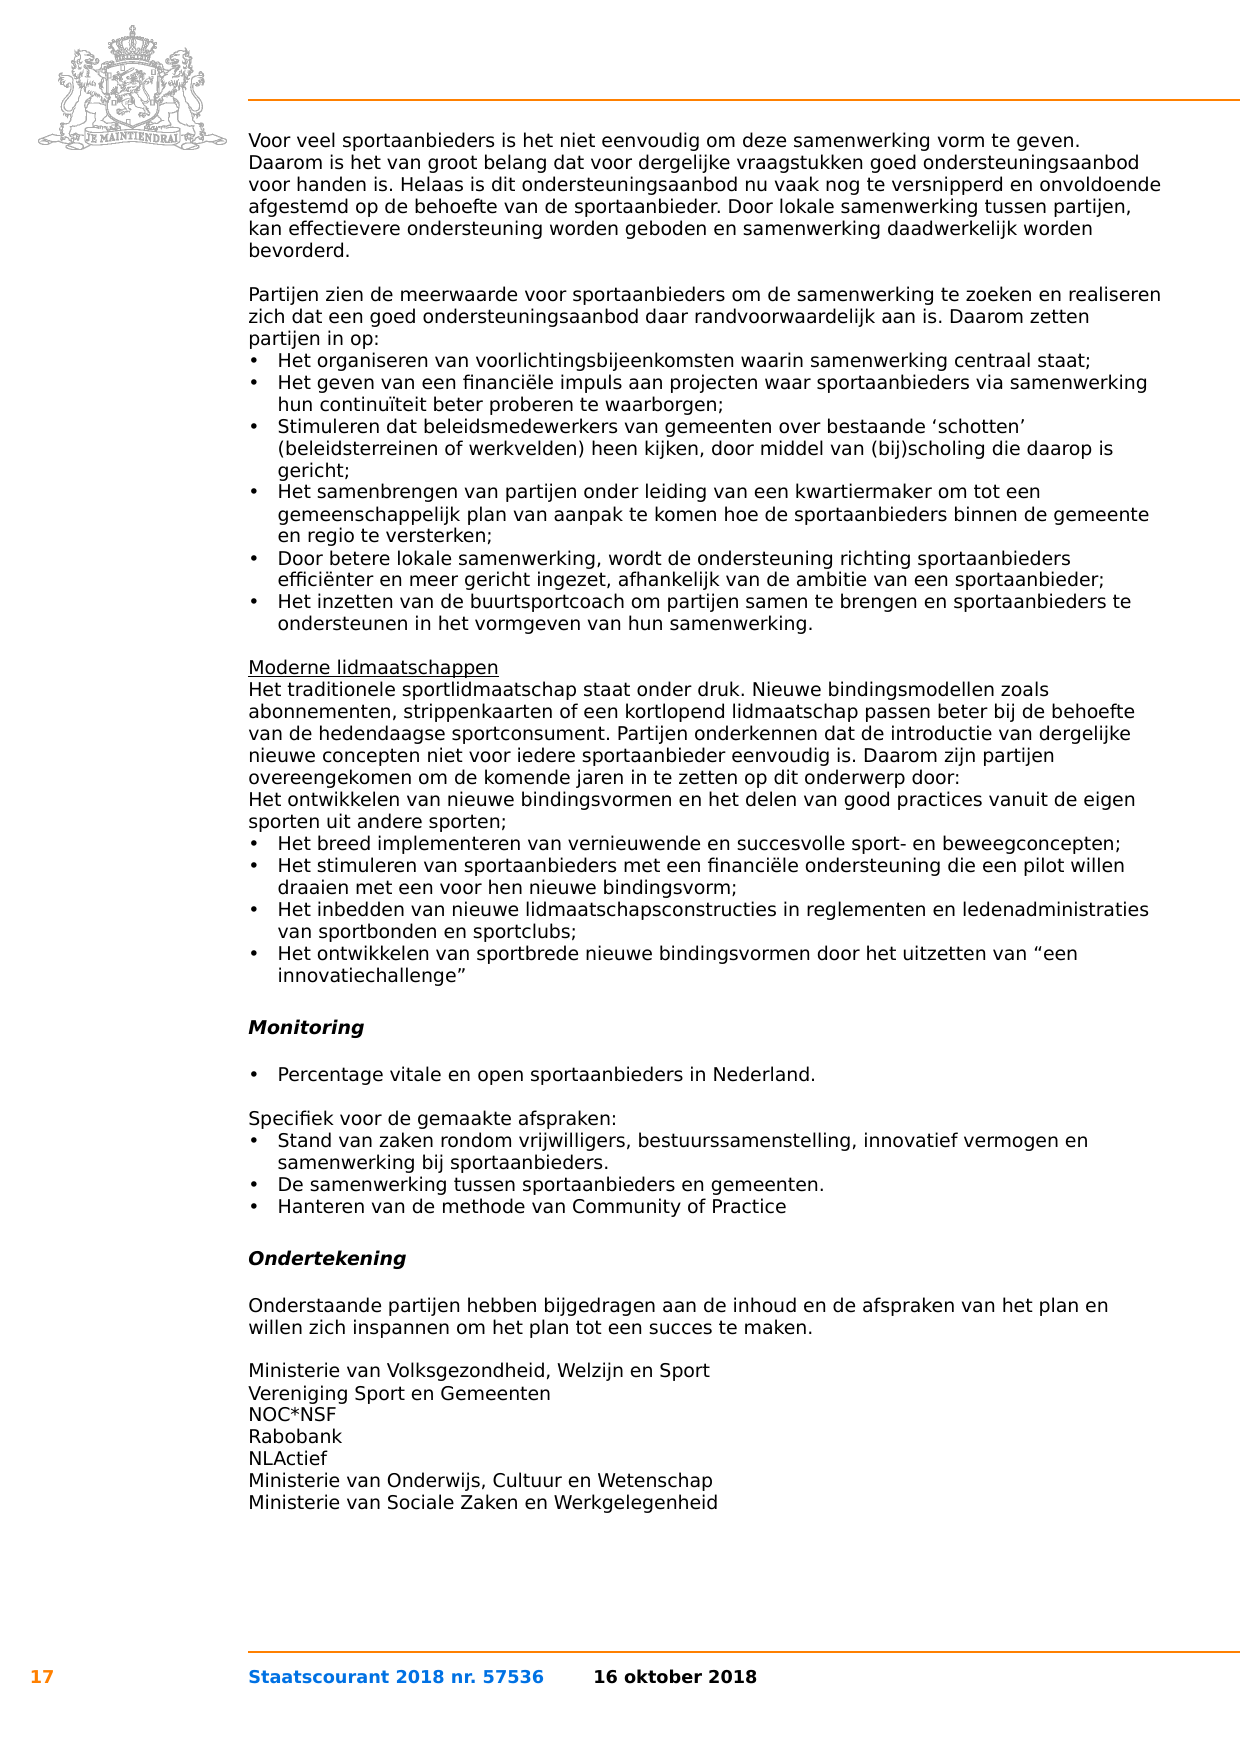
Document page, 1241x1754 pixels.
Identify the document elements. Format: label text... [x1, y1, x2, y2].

text Ministerie van Sociale Zaken en Werkgelegenheid [248, 1492, 1163, 1514]
text • Het inzetten van de buurtsportcoach om partijen samen te brengen en sportaanbieders te ondersteunen in het vormgeven van hun samenwerking. [248, 591, 1163, 635]
text Specifiek voor de gemaakte afspraken: [248, 1108, 1163, 1130]
text Partijen zien de meerwaarde voor sportaanbieders om de samenwerking te zoeken en realiseren zich dat een goed ondersteuningsaanbod daar randvoorwaardelijk aan is. Daarom zetten partijen in op: [248, 284, 1163, 349]
text Onderstaande partijen hebben bijgedragen aan de inhoud en de afspraken van het plan en willen zich inspannen om het plan tot een succes te maken. [248, 1294, 1163, 1338]
text • Het samenbrengen van partijen onder leiding van een kwartiermaker om tot een gemeenschappelijk plan van aanpak te komen hoe de sportaanbieders binnen de gemeente en regio te versterken; [248, 481, 1163, 547]
text NOC*NSF [248, 1404, 1163, 1426]
text Voor veel sportaanbieders is het niet eenvoudig om deze samenwerking vorm te geven. [248, 130, 1163, 152]
subtitle Monitoring [248, 1017, 1163, 1039]
text Het traditionele sportlidmaatschap staat onder druk. Nieuwe bindingsmodellen zoals abonnementen, strippenkaarten of een kortlopend lidmaatschap passen beter bij de behoefte van de hedendaagse sportconsument. Partijen onderkennen dat de introductie van dergelijke nieuwe concepten niet voor iedere sportaanbieder eenvoudig is. Daarom zijn partijen overeengekomen om de komende jaren in te zetten op dit onderwerp door: [248, 679, 1163, 789]
text Ministerie van Onderwijs, Cultuur en Wetenschap [248, 1470, 1163, 1492]
subtitle Ondertekening [248, 1248, 1163, 1269]
text Rabobank [248, 1426, 1163, 1448]
text NLActief [248, 1448, 1163, 1470]
text • Het geven van een financiële impuls aan projecten waar sportaanbieders via samenwerking hun continuïteit beter proberen te waarborgen; [248, 372, 1163, 416]
text • Het stimuleren van sportaanbieders met een financiële ondersteuning die een pilot willen draaien met een voor hen nieuwe bindingsvorm; [248, 855, 1163, 899]
text Ministerie van Volksgezondheid, Welzijn en Sport [248, 1360, 1163, 1382]
text Vereniging Sport en Gemeenten [248, 1382, 1163, 1404]
text • Door betere lokale samenwerking, wordt de ondersteuning richting sportaanbieders efficiënter en meer gericht ingezet, afhankelijk van de ambitie van een sportaanbieder; [248, 547, 1163, 591]
text • Hanteren van de methode van Community of Practice [248, 1196, 1163, 1218]
text • Het inbedden van nieuwe lidmaatschapsconstructies in reglementen en ledenadministraties van sportbonden en sportclubs; [248, 899, 1163, 943]
text Moderne lidmaatschappen [248, 657, 1163, 679]
text • Het breed implementeren van vernieuwende en succesvolle sport- en beweegconcepten; [248, 833, 1163, 855]
text Daarom is het van groot belang dat voor dergelijke vraagstukken goed ondersteuningsaanbod voor handen is. Helaas is dit ondersteuningsaanbod nu vaak nog te versnipperd en onvoldoende afgestemd op de behoefte van de sportaanbieder. Door lokale samenwerking tussen partijen, kan effectievere ondersteuning worden geboden en samenwerking daadwerkelijk worden bevorderd. [248, 152, 1163, 262]
text • De samenwerking tussen sportaanbieders en gemeenten. [248, 1174, 1163, 1196]
text • Percentage vitale en open sportaanbieders in Nederland. [248, 1064, 1163, 1086]
text • Stand van zaken rondom vrijwilligers, bestuurssamenstelling, innovatief vermogen en samenwerking bij sportaanbieders. [248, 1130, 1163, 1174]
text • Het organiseren van voorlichtingsbijeenkomsten waarin samenwerking centraal staat; [248, 349, 1163, 372]
picture [38, 25, 227, 150]
text Het ontwikkelen van nieuwe bindingsvormen en het delen van good practices vanuit de eigen sporten uit andere sporten; [248, 789, 1163, 833]
text • Stimuleren dat beleidsmedewerkers van gemeenten over bestaande ‘schotten’ (beleidsterreinen of werkvelden) heen kijken, door middel van (bij)scholing die daarop is gericht; [248, 416, 1163, 481]
text • Het ontwikkelen van sportbrede nieuwe bindingsvormen door het uitzetten van “een innovatiechallenge” [248, 943, 1163, 987]
